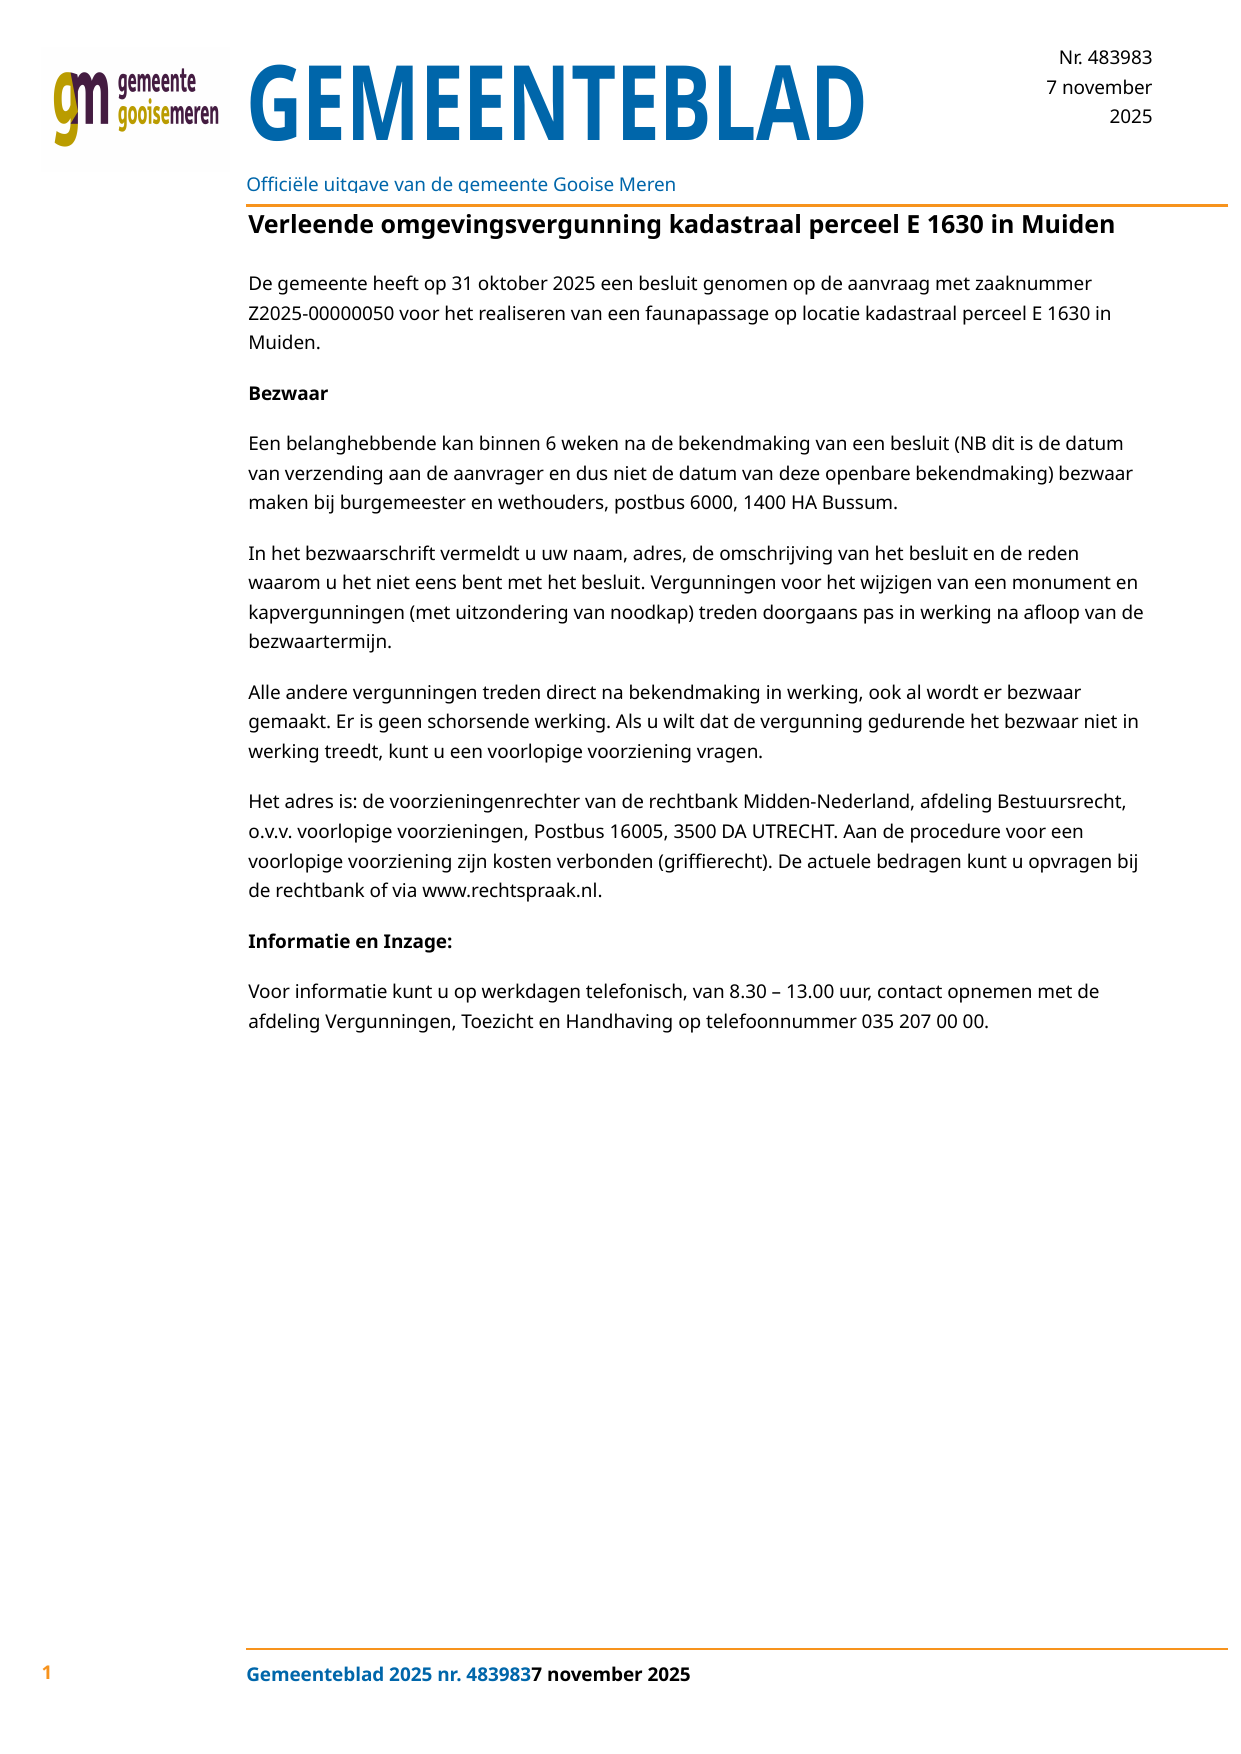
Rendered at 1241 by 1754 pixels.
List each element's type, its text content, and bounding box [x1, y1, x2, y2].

picture [41, 47, 231, 172]
text Informatie en Inzage: [248, 928, 1152, 953]
text Alle andere vergunningen treden direct na bekendmaking in werking, ook al wordt er bezwaar gemaakt. Er is geen schorsende werking. Als u wilt dat de vergunning gedurende het bezwaar niet in werking treedt, kunt u een voorlopige voorziening vragen. [248, 679, 1152, 764]
text Het adres is: de voorzieningenrechter van de rechtbank Midden-Nederland, afdeling Bestuursrecht, o.v.v. voorlopige voorzieningen, Postbus 16005, 3500 DA UTRECHT. Aan de procedure voor een voorlopige voorziening zijn kosten verbonden (griffierecht). De actuele bedragen kunt u opvragen bij de rechtbank of via www.rechtspraak.nl. [248, 789, 1152, 903]
text De gemeente heeft op 31 oktober 2025 een besluit genomen op de aanvraag met zaaknummer Z2025-00000050 voor het realiseren van een faunapassage op locatie kadastraal perceel E 1630 in Muiden. [248, 270, 1152, 355]
text In het bezwaarschrift vermeldt u uw naam, adres, de omschrijving van het besluit en de reden waarom u het niet eens bent met het besluit. Vergunningen voor het wijzigen van een monument en kapvergunningen (met uitzondering van noodkap) treden doorgaans pas in werking na afloop van de bezwaartermijn. [248, 540, 1152, 654]
text Voor informatie kunt u op werkdagen telefonisch, van 8.30 – 13.00 uur, contact opnemen met de afdeling Vergunningen, Toezicht en Handhaving op telefoonnummer 035 207 00 00. [248, 978, 1152, 1033]
text Bezwaar [248, 380, 1152, 406]
text Verleende omgevingsvergunning kadastraal perceel E 1630 in Muiden [248, 207, 1152, 241]
text Een belanghebbende kan binnen 6 weken na de bekendmaking van een besluit (NB dit is de datum van verzending aan de aanvrager en dus niet de datum van deze openbare bekendmaking) bezwaar maken bij burgemeester en wethouders, postbus 6000, 1400 HA Bussum. [248, 430, 1152, 515]
